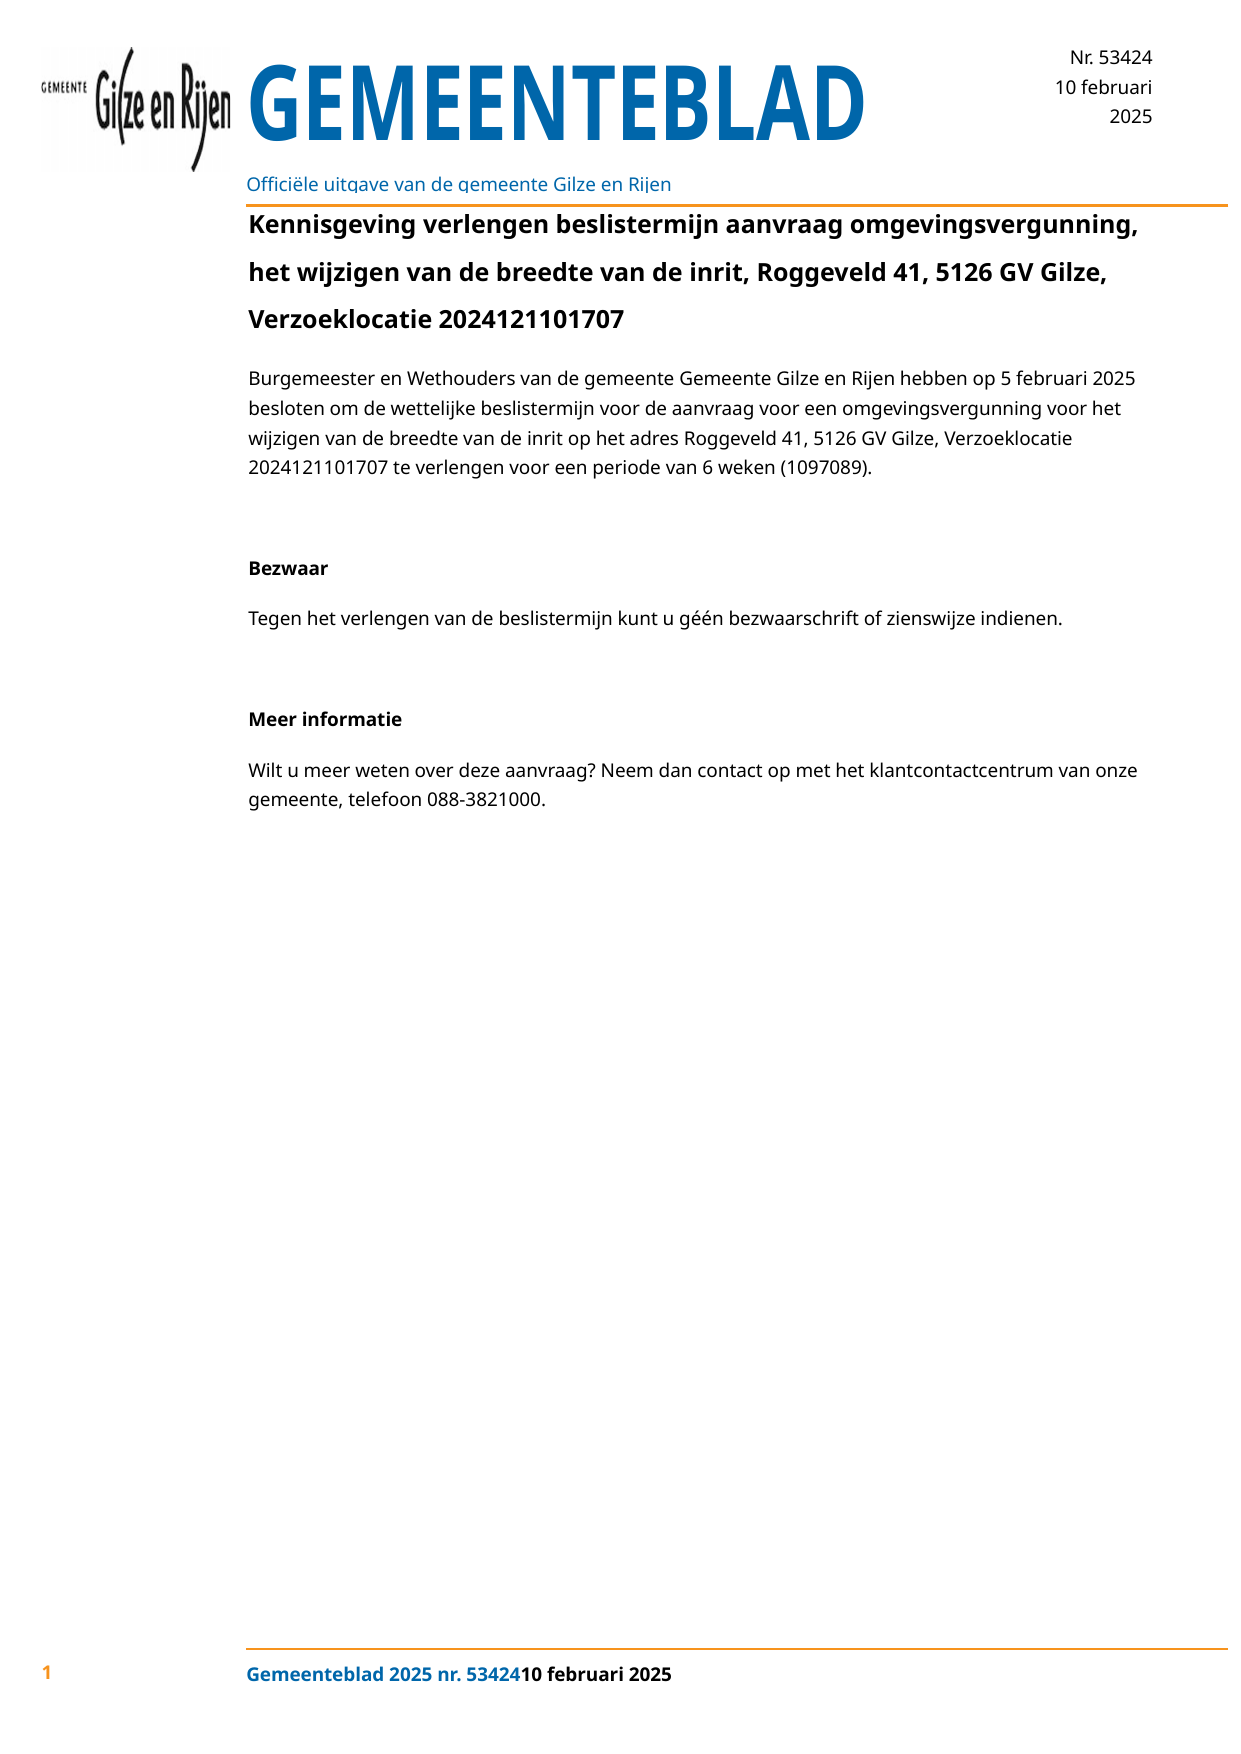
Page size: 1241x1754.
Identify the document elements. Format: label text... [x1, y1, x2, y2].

text Burgemeester en Wethouders van de gemeente Gemeente Gilze en Rijen hebben op 5 februari 2025 besloten om de wettelijke beslistermijn voor de aanvraag voor een omgevingsvergunning voor het wijzigen van de breedte van de inrit op het adres Roggeveld 41, 5126 GV Gilze, Verzoeklocatie 2024121101707 te verlengen voor een periode van 6 weken (1097089). [248, 366, 1152, 480]
text Tegen het verlengen van de beslistermijn kunt u géén bezwaarschrift of zienswijze indienen. [248, 606, 1152, 631]
text Wilt u meer weten over deze aanvraag? Neem dan contact op met het klantcontactcentrum van onze gemeente, telefoon 088-3821000. [248, 757, 1152, 812]
text Kennisgeving verlengen beslistermijn aanvraag omgevingsvergunning, het wijzigen van de breedte van de inrit, Roggeveld 41, 5126 GV Gilze, Verzoeklocatie 2024121101707 [248, 207, 1152, 336]
text Bezwaar [248, 555, 1152, 581]
picture [41, 47, 231, 172]
text Meer informatie [248, 706, 1152, 732]
